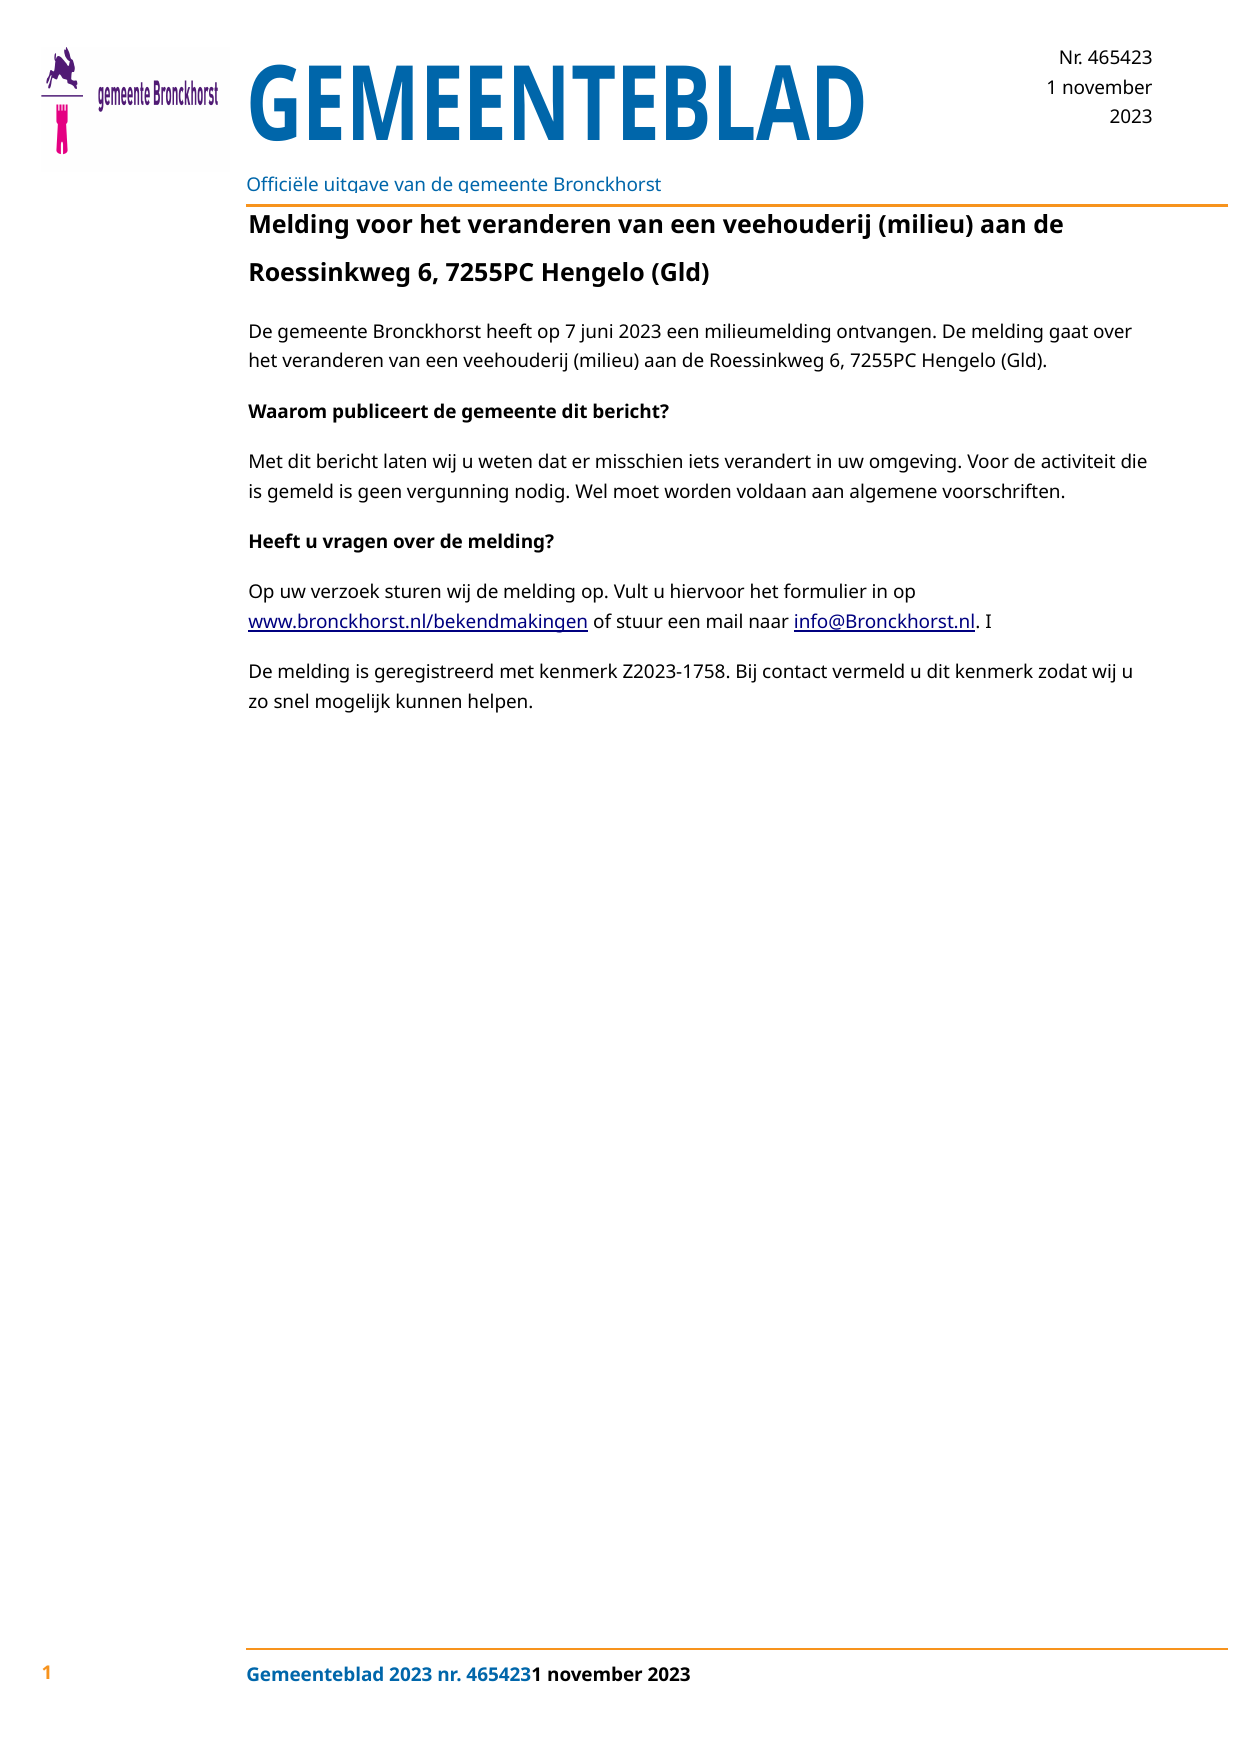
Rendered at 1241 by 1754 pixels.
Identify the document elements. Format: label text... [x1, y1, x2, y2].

text Op uw verzoek sturen wij de melding op. Vult u hiervoor het formulier in op www.bronckhorst.nl/bekendmakingen of stuur een mail naar info@Bronckhorst.nl. I [248, 579, 1152, 634]
picture [41, 47, 231, 172]
text De melding is geregistreerd met kenmerk Z2023-1758. Bij contact vermeld u dit kenmerk zodat wij u zo snel mogelijk kunnen helpen. [248, 659, 1152, 714]
text Heeft u vragen over de melding? [248, 528, 1152, 554]
text Met dit bericht laten wij u weten dat er misschien iets verandert in uw omgeving. Voor de activiteit die is gemeld is geen vergunning nodig. Wel moet worden voldaan aan algemene voorschriften. [248, 448, 1152, 504]
text Waarom publiceert de gemeente dit bericht? [248, 398, 1152, 424]
text De gemeente Bronckhorst heeft op 7 juni 2023 een milieumelding ontvangen. De melding gaat over het veranderen van een veehouderij (milieu) aan de Roessinkweg 6, 7255PC Hengelo (Gld). [248, 318, 1152, 373]
text Melding voor het veranderen van een veehouderij (milieu) aan de Roessinkweg 6, 7255PC Hengelo (Gld) [248, 207, 1152, 288]
